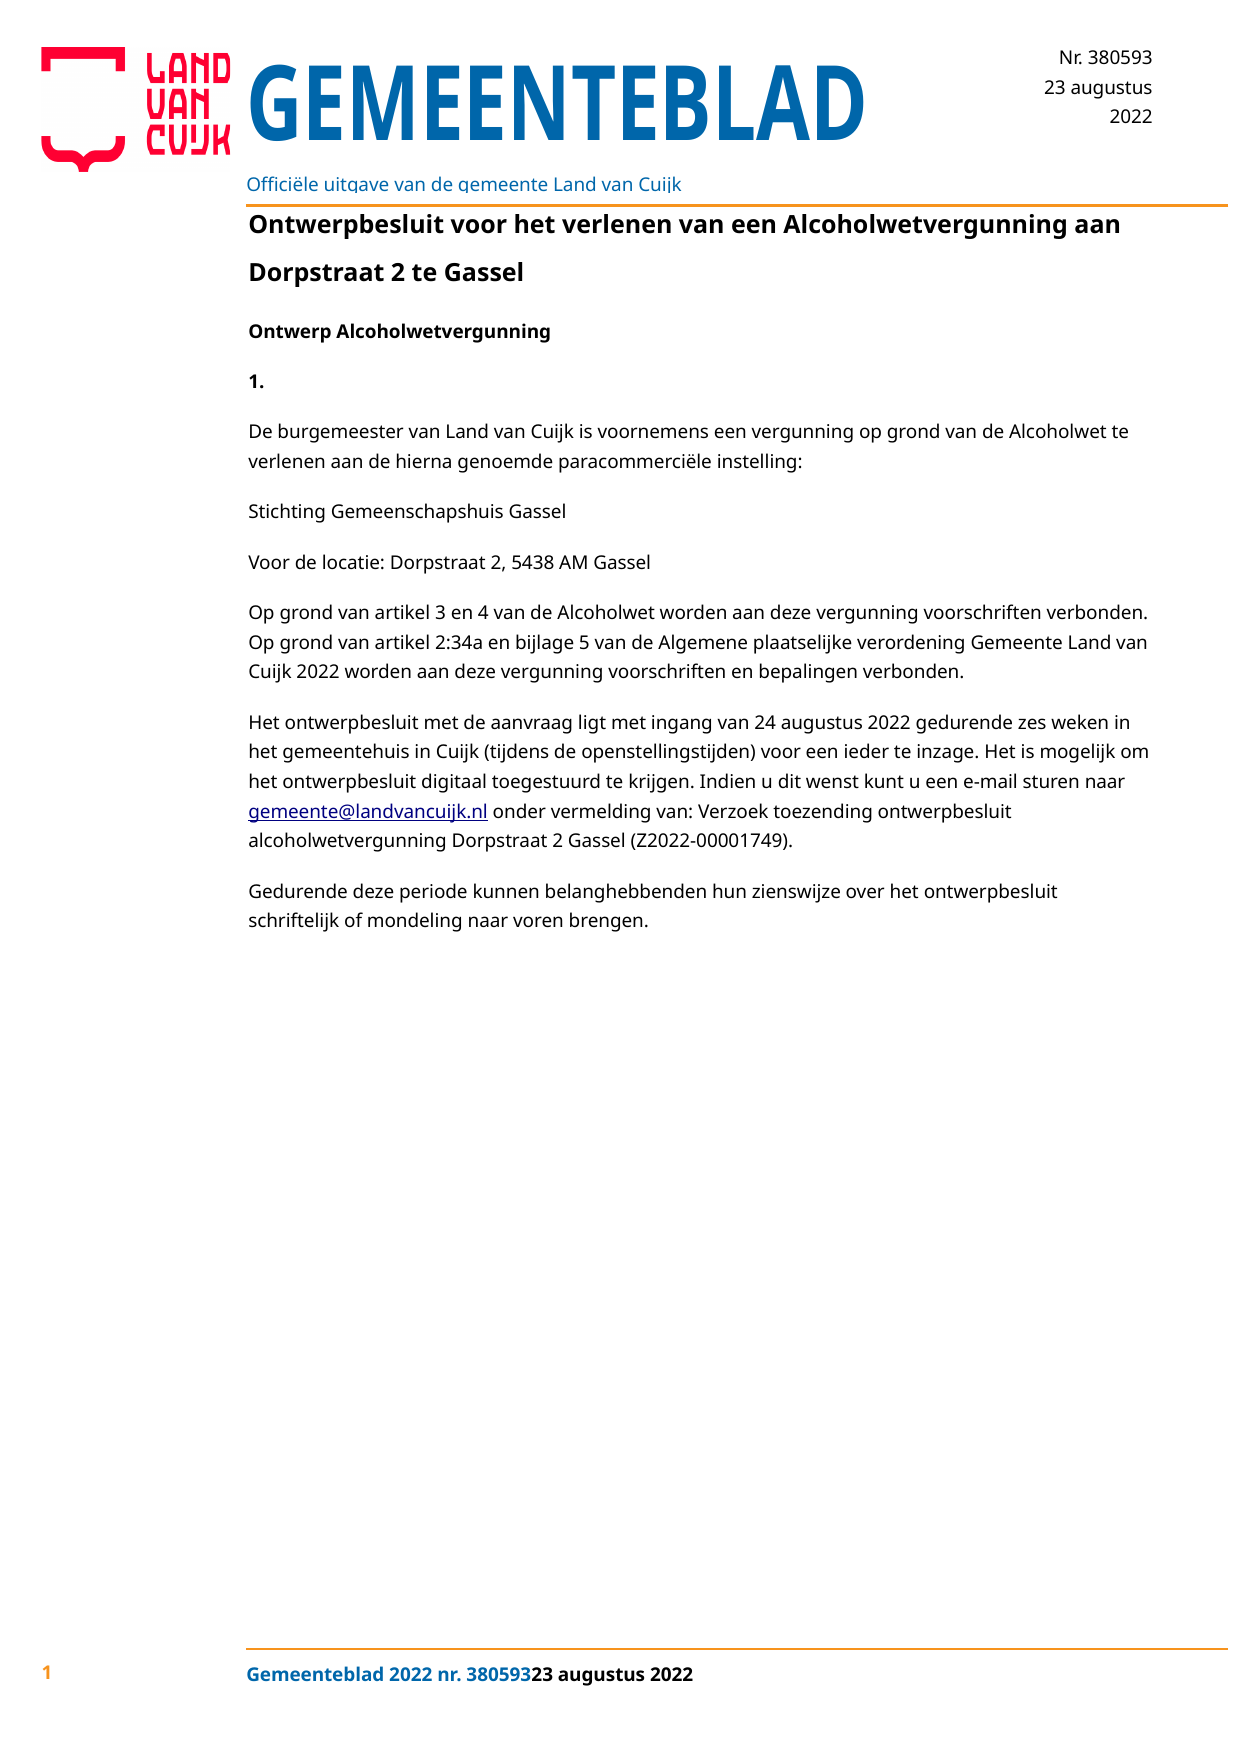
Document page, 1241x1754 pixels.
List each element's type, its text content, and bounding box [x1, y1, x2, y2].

text 1. [248, 368, 1152, 394]
text Gedurende deze periode kunnen belanghebbenden hun zienswijze over het ontwerpbesluit schriftelijk of mondeling naar voren brengen. [248, 878, 1152, 933]
text De burgemeester van Land van Cuijk is voornemens een vergunning op grond van de Alcoholwet te verlenen aan de hierna genoemde paracommerciële instelling: [248, 419, 1152, 474]
text Ontwerp Alcoholwetvergunning [248, 318, 1152, 344]
text Stichting Gemeenschapshuis Gassel [248, 499, 1152, 524]
text Ontwerpbesluit voor het verlenen van een Alcoholwetvergunning aan Dorpstraat 2 te Gassel [248, 207, 1152, 288]
text Voor de locatie: Dorpstraat 2, 5438 AM Gassel [248, 549, 1152, 575]
text Het ontwerpbesluit met de aanvraag ligt met ingang van 24 augustus 2022 gedurende zes weken in het gemeentehuis in Cuijk (tijdens de openstellingstijden) voor een ieder te inzage. Het is mogelijk om het ontwerpbesluit digitaal toegestuurd te krijgen. Indien u dit wenst kunt u een e-mail sturen naar gemeente@landvancuijk.nl onder vermelding van: Verzoek toezending ontwerpbesluit alcoholwetvergunning Dorpstraat 2 Gassel (Z2022-00001749). [248, 709, 1152, 853]
text Op grond van artikel 3 en 4 van de Alcoholwet worden aan deze vergunning voorschriften verbonden. Op grond van artikel 2:34a en bijlage 5 van de Algemene plaatselijke verordening Gemeente Land van Cuijk 2022 worden aan deze vergunning voorschriften en bepalingen verbonden. [248, 599, 1152, 684]
picture [41, 47, 231, 172]
